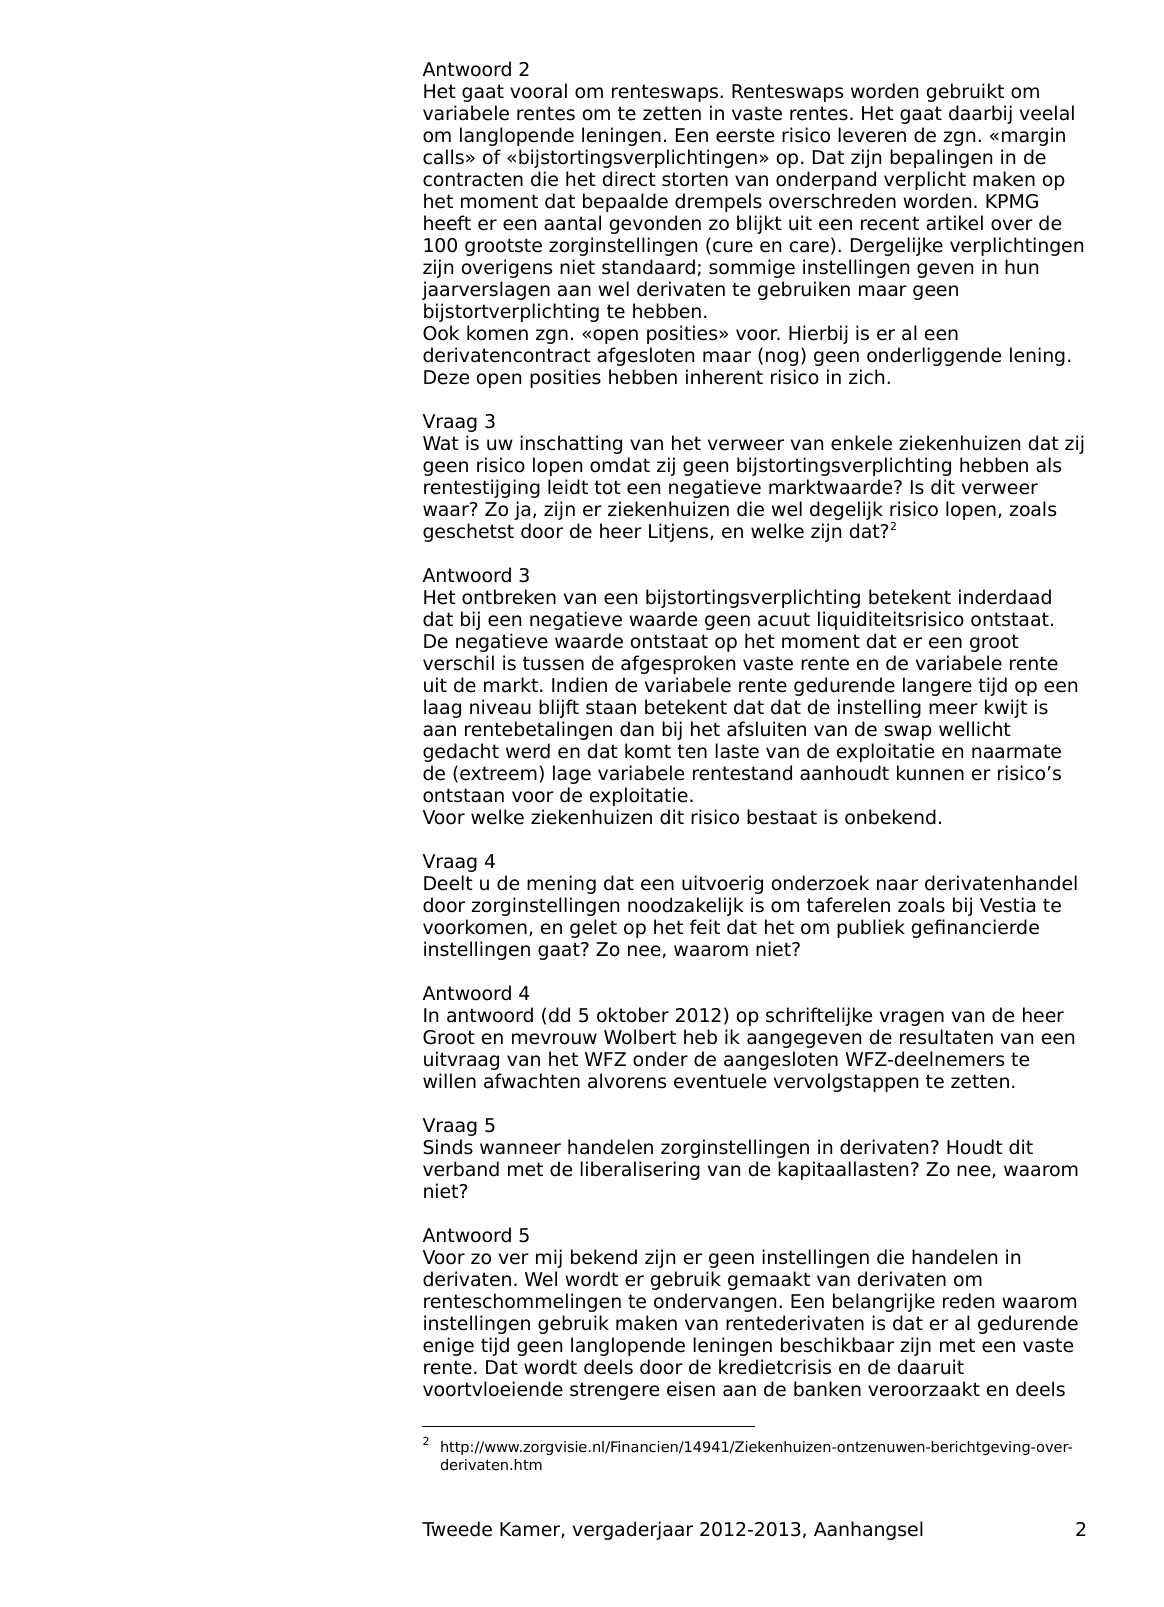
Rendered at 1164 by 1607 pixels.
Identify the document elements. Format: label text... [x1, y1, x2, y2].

text Voor zo ver mij bekend zijn er geen instellingen die handelen in derivaten. Wel wordt er gebruik gemaakt van derivaten om renteschommelingen te ondervangen. Een belangrijke reden waarom instellingen gebruik maken van rentederivaten is dat er al gedurende enige tijd geen langlopende leningen beschikbaar zijn met een vaste rente. Dat wordt deels door de kredietcrisis en de daaruit voortvloeiende strengere eisen aan de banken veroorzaakt en deels [422, 1247, 1087, 1401]
text http://www.zorgvisie.nl/Financien/14941/Ziekenhuizen-ontzenuwen-berichtgeving-over-derivaten.htm [422, 1435, 1087, 1474]
text Ook komen zgn. «open posities» voor. Hierbij is er al een derivatencontract afgesloten maar (nog) geen onderliggende lening. Deze open posities hebben inherent risico in zich. [422, 323, 1087, 389]
text Vraag 4 [422, 851, 1087, 873]
text Antwoord 5 [422, 1225, 1087, 1247]
text Voor welke ziekenhuizen dit risico bestaat is onbekend. [422, 807, 1087, 829]
text Vraag 5 [422, 1115, 1087, 1137]
text Wat is uw inschatting van het verweer van enkele ziekenhuizen dat zij geen risico lopen omdat zij geen bijstortingsverplichting hebben als rentestijging leidt tot een negatieve marktwaarde? Is dit verweer waar? Zo ja, zijn er ziekenhuizen die wel degelijk risico lopen, zoals geschetst door de heer Litjens, en welke zijn dat? [422, 433, 1087, 543]
text Antwoord 2 [422, 59, 1087, 81]
text In antwoord (dd 5 oktober 2012) op schriftelijke vragen van de heer Groot en mevrouw Wolbert heb ik aangegeven de resultaten van een uitvraag van het WFZ onder de aangesloten WFZ-deelnemers te willen afwachten alvorens eventuele vervolgstappen te zetten. [422, 1005, 1087, 1093]
text Het gaat vooral om renteswaps. Renteswaps worden gebruikt om variabele rentes om te zetten in vaste rentes. Het gaat daarbij veelal om langlopende leningen. Een eerste risico leveren de zgn. «margin calls» of «bijstortingsverplichtingen» op. Dat zijn bepalingen in de contracten die het direct storten van onderpand verplicht maken op het moment dat bepaalde drempels overschreden worden. KPMG heeft er een aantal gevonden zo blijkt uit een recent artikel over de 100 grootste zorginstellingen (cure en care). Dergelijke verplichtingen zijn overigens niet standaard; sommige instellingen geven in hun jaarverslagen aan wel derivaten te gebruiken maar geen bijstortverplichting te hebben. [422, 81, 1087, 323]
text Sinds wanneer handelen zorginstellingen in derivaten? Houdt dit verband met de liberalisering van de kapitaallasten? Zo nee, waarom niet? [422, 1137, 1087, 1203]
text Vraag 3 [422, 411, 1087, 433]
text Antwoord 3 [422, 565, 1087, 587]
text Deelt u de mening dat een uitvoerig onderzoek naar derivatenhandel door zorginstellingen noodzakelijk is om taferelen zoals bij Vestia te voorkomen, en gelet op het feit dat het om publiek gefinancierde instellingen gaat? Zo nee, waarom niet? [422, 873, 1087, 961]
text Antwoord 4 [422, 983, 1087, 1005]
text Het ontbreken van een bijstortingsverplichting betekent inderdaad dat bij een negatieve waarde geen acuut liquiditeitsrisico ontstaat. De negatieve waarde ontstaat op het moment dat er een groot verschil is tussen de afgesproken vaste rente en de variabele rente uit de markt. Indien de variabele rente gedurende langere tijd op een laag niveau blijft staan betekent dat dat de instelling meer kwijt is aan rentebetalingen dan bij het afsluiten van de swap wellicht gedacht werd en dat komt ten laste van de exploitatie en naarmate de (extreem) lage variabele rentestand aanhoudt kunnen er risico’s ontstaan voor de exploitatie. [422, 587, 1087, 807]
